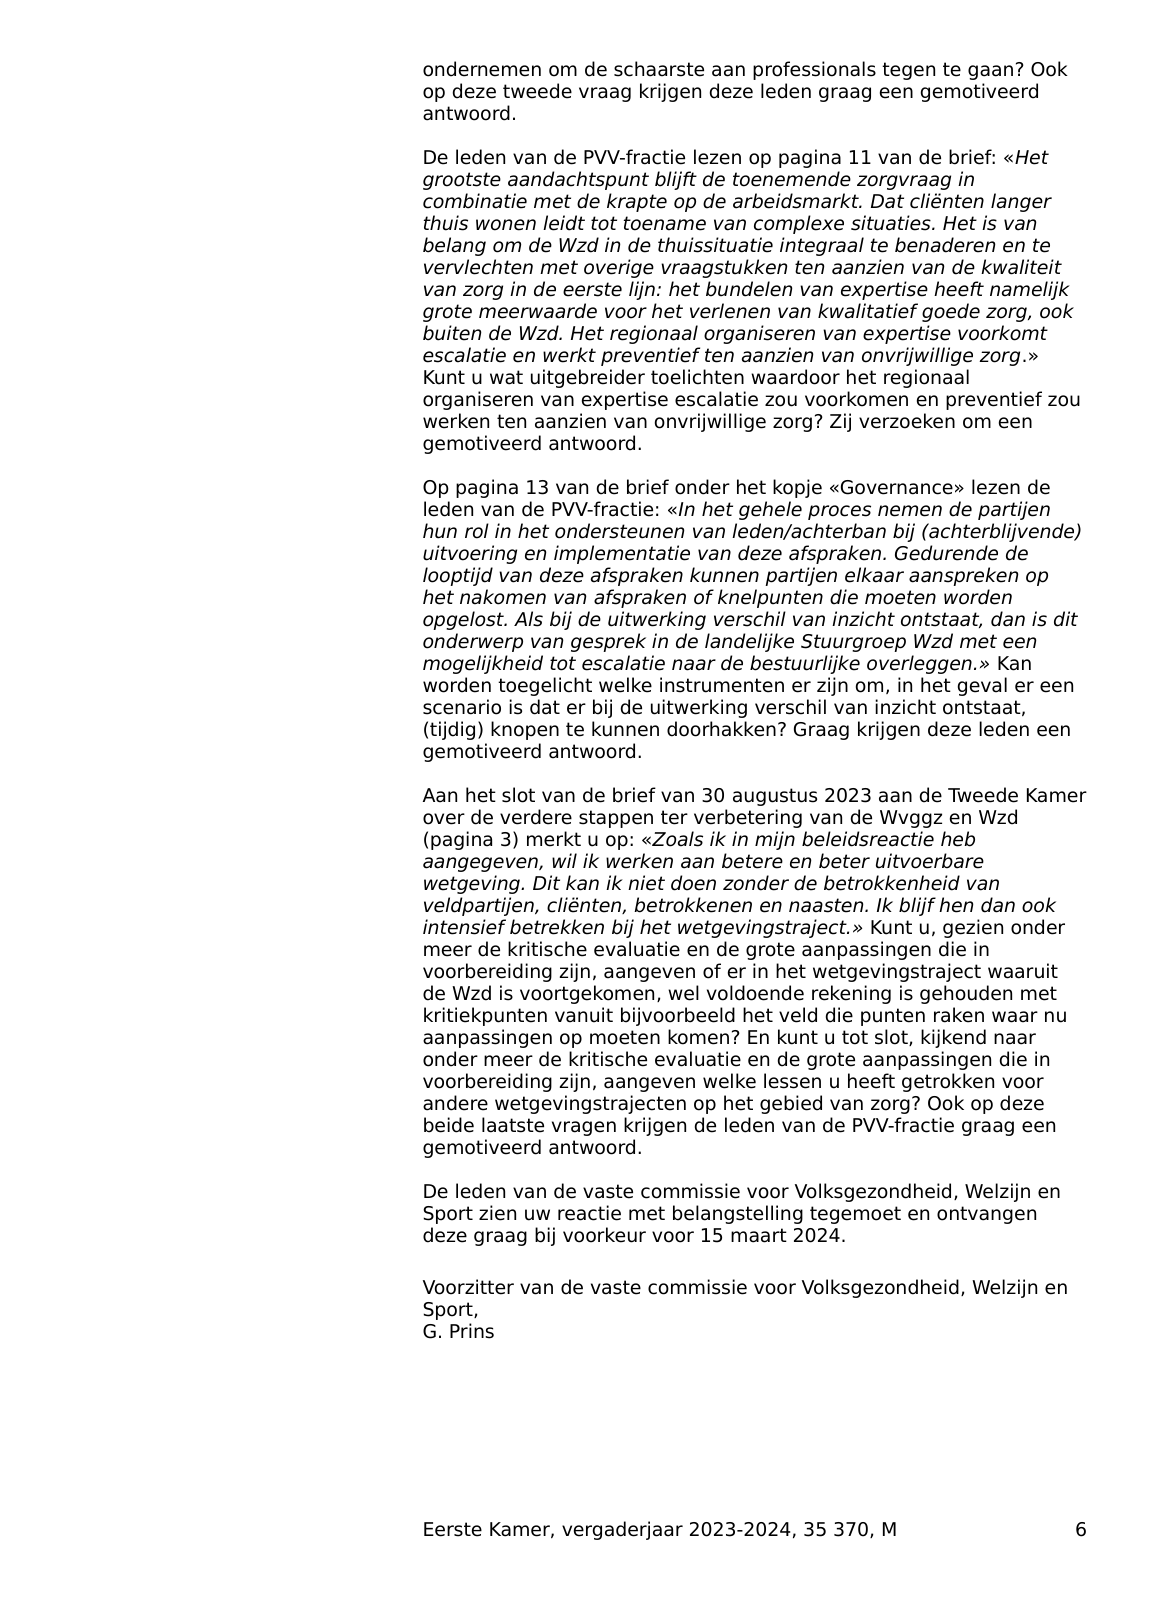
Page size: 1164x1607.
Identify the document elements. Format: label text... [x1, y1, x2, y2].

text De leden van de vaste commissie voor Volksgezondheid, Welzijn en Sport zien uw reactie met belangstelling tegemoet en ontvangen deze graag bij voorkeur voor 15 maart 2024. [422, 1181, 1087, 1247]
text Voorzitter van de vaste commissie voor Volksgezondheid, Welzijn en Sport, G. Prins [422, 1277, 1087, 1343]
text Op pagina 13 van de brief onder het kopje «Governance» lezen de leden van de PVV-fractie: «In het gehele proces nemen de partijen hun rol in het ondersteunen van leden/achterban bij (achterblijvende) uitvoering en implementatie van deze afspraken. Gedurende de looptijd van deze afspraken kunnen partijen elkaar aanspreken op het nakomen van afspraken of knelpunten die moeten worden opgelost. Als bij de uitwerking verschil van inzicht ontstaat, dan is dit onderwerp van gesprek in de landelijke Stuurgroep Wzd met een mogelijkheid tot escalatie naar de bestuurlijke overleggen.» Kan worden toegelicht welke instrumenten er zijn om, in het geval er een scenario is dat er bij de uitwerking verschil van inzicht ontstaat, (tijdig) knopen te kunnen doorhakken? Graag krijgen deze leden een gemotiveerd antwoord. [422, 477, 1087, 763]
text De leden van de PVV-fractie lezen op pagina 11 van de brief: «Het grootste aandachtspunt blijft de toenemende zorgvraag in combinatie met de krapte op de arbeidsmarkt. Dat cliënten langer thuis wonen leidt tot toename van complexe situaties. Het is van belang om de Wzd in de thuissituatie integraal te benaderen en te vervlechten met overige vraagstukken ten aanzien van de kwaliteit van zorg in de eerste lijn: het bundelen van expertise heeft namelijk grote meerwaarde voor het verlenen van kwalitatief goede zorg, ook buiten de Wzd. Het regionaal organiseren van expertise voorkomt escalatie en werkt preventief ten aanzien van onvrijwillige zorg.» Kunt u wat uitgebreider toelichten waardoor het regionaal organiseren van expertise escalatie zou voorkomen en preventief zou werken ten aanzien van onvrijwillige zorg? Zij verzoeken om een gemotiveerd antwoord. [422, 147, 1087, 455]
text Aan het slot van de brief van 30 augustus 2023 aan de Tweede Kamer over de verdere stappen ter verbetering van de Wvggz en Wzd (pagina 3) merkt u op: «Zoals ik in mijn beleidsreactie heb aangegeven, wil ik werken aan betere en beter uitvoerbare wetgeving. Dit kan ik niet doen zonder de betrokkenheid van veldpartijen, cliënten, betrokkenen en naasten. Ik blijf hen dan ook intensief betrekken bij het wetgevingstraject.» Kunt u, gezien onder meer de kritische evaluatie en de grote aanpassingen die in voorbereiding zijn, aangeven of er in het wetgevingstraject waaruit de Wzd is voortgekomen, wel voldoende rekening is gehouden met kritiekpunten vanuit bijvoorbeeld het veld die punten raken waar nu aanpassingen op moeten komen? En kunt u tot slot, kijkend naar onder meer de kritische evaluatie en de grote aanpassingen die in voorbereiding zijn, aangeven welke lessen u heeft getrokken voor andere wetgevingstrajecten op het gebied van zorg? Ook op deze beide laatste vragen krijgen de leden van de PVV-fractie graag een gemotiveerd antwoord. [422, 785, 1087, 1159]
text ondernemen om de schaarste aan professionals tegen te gaan? Ook op deze tweede vraag krijgen deze leden graag een gemotiveerd antwoord. [422, 59, 1087, 125]
